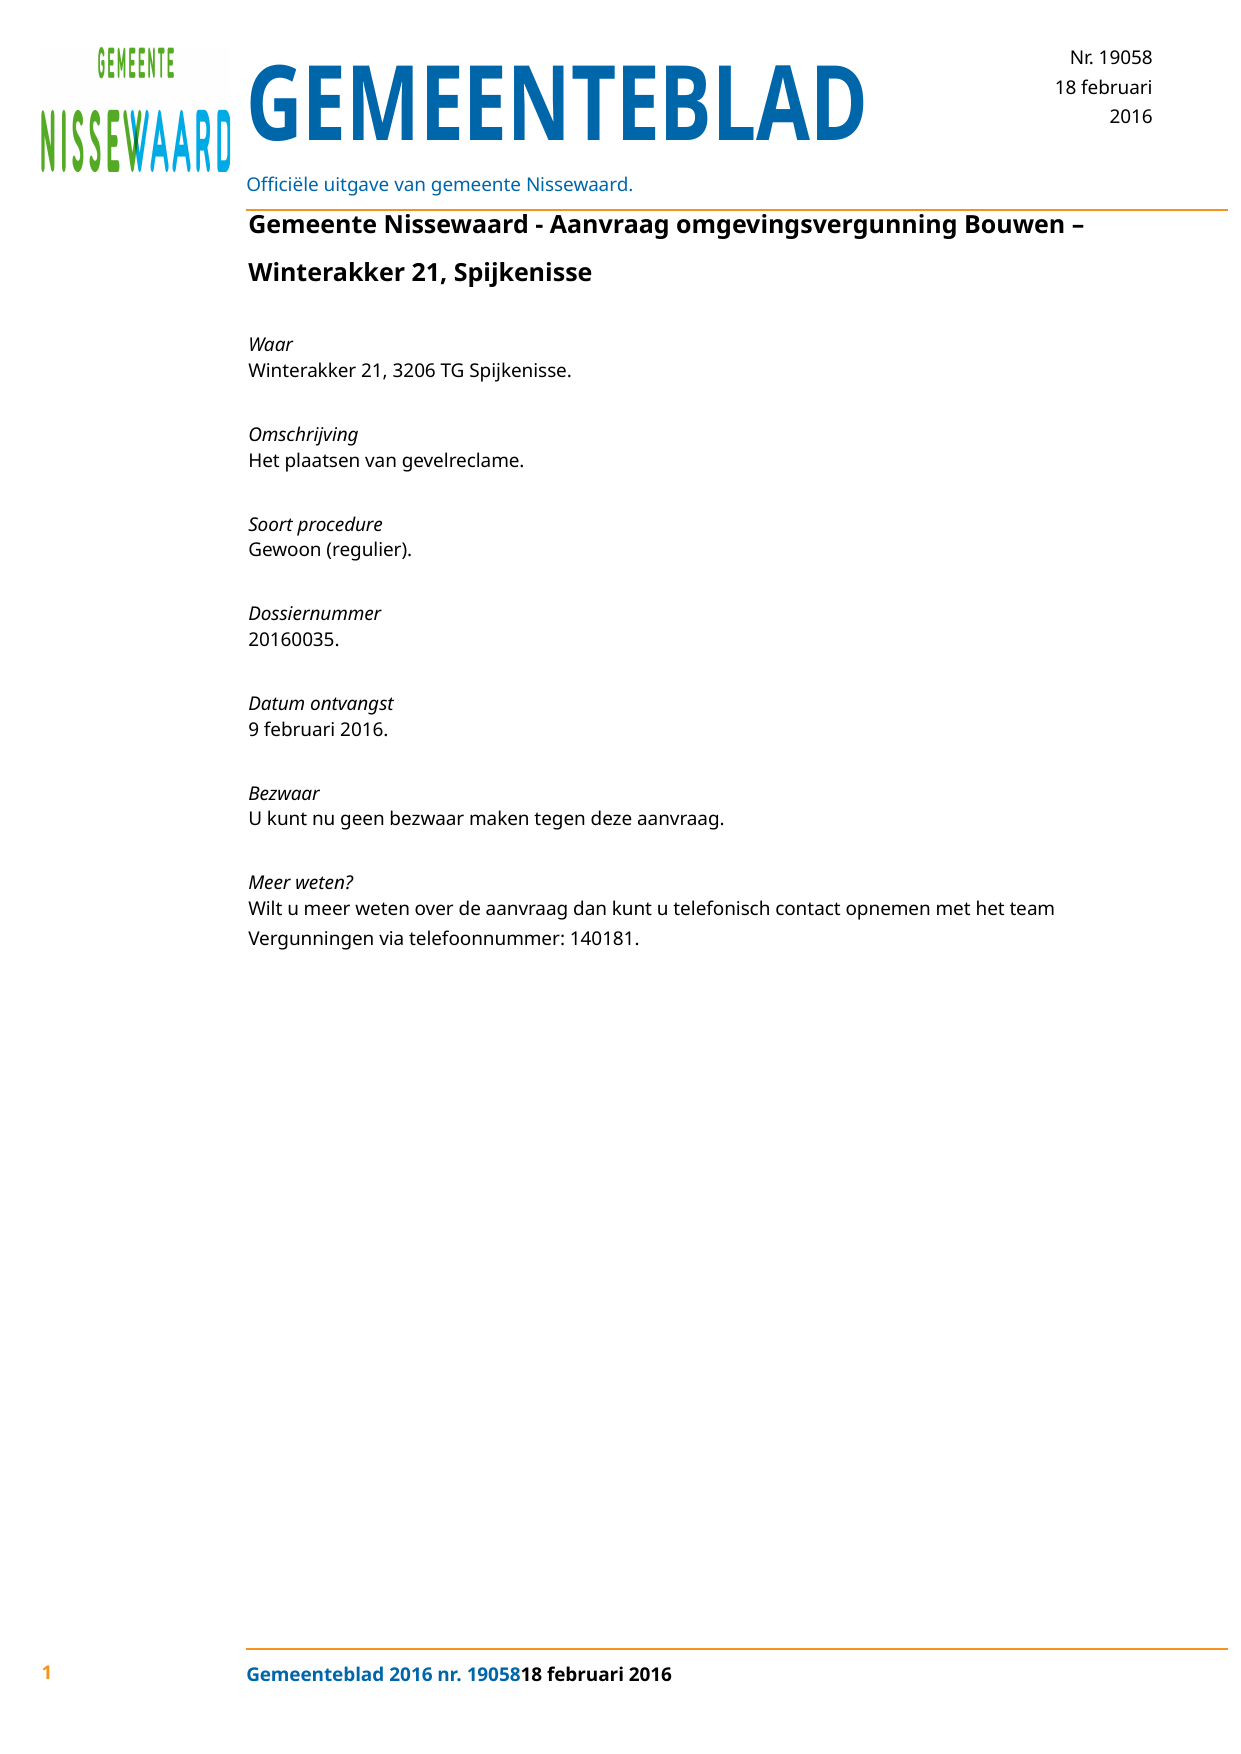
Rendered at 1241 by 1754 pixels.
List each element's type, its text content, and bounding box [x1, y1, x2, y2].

text Wilt u meer weten over de aanvraag dan kunt u telefonisch contact opnemen met het team Vergunningen via telefoonnummer: 140181. [248, 895, 1152, 951]
picture [201, 122, 206, 138]
text Winterakker 21, 3206 TG Spijkenisse. [248, 357, 1152, 383]
picture [222, 122, 227, 160]
picture [41, 47, 231, 172]
text Meer weten? [248, 869, 1152, 895]
text 9 februari 2016. [248, 716, 1152, 742]
text U kunt nu geen bezwaar maken tegen deze aanvraag. [248, 806, 1152, 831]
picture [176, 157, 187, 172]
picture [200, 151, 206, 172]
text Bezwaar [248, 780, 1152, 806]
text Omschrijving [248, 421, 1152, 447]
text Gemeente Nissewaard - Aanvraag omgevingsvergunning Bouwen – Winterakker 21, Spijkenisse [248, 211, 1152, 288]
text Het plaatsen van gevelreclame. [248, 447, 1152, 473]
text Dossiernummer [248, 601, 1152, 626]
text Waar [248, 331, 1152, 357]
text 20160035. [248, 626, 1152, 652]
text Gewoon (regulier). [248, 537, 1152, 562]
text Soort procedure [248, 511, 1152, 537]
text Datum ontvangst [248, 690, 1152, 716]
picture [154, 157, 165, 172]
